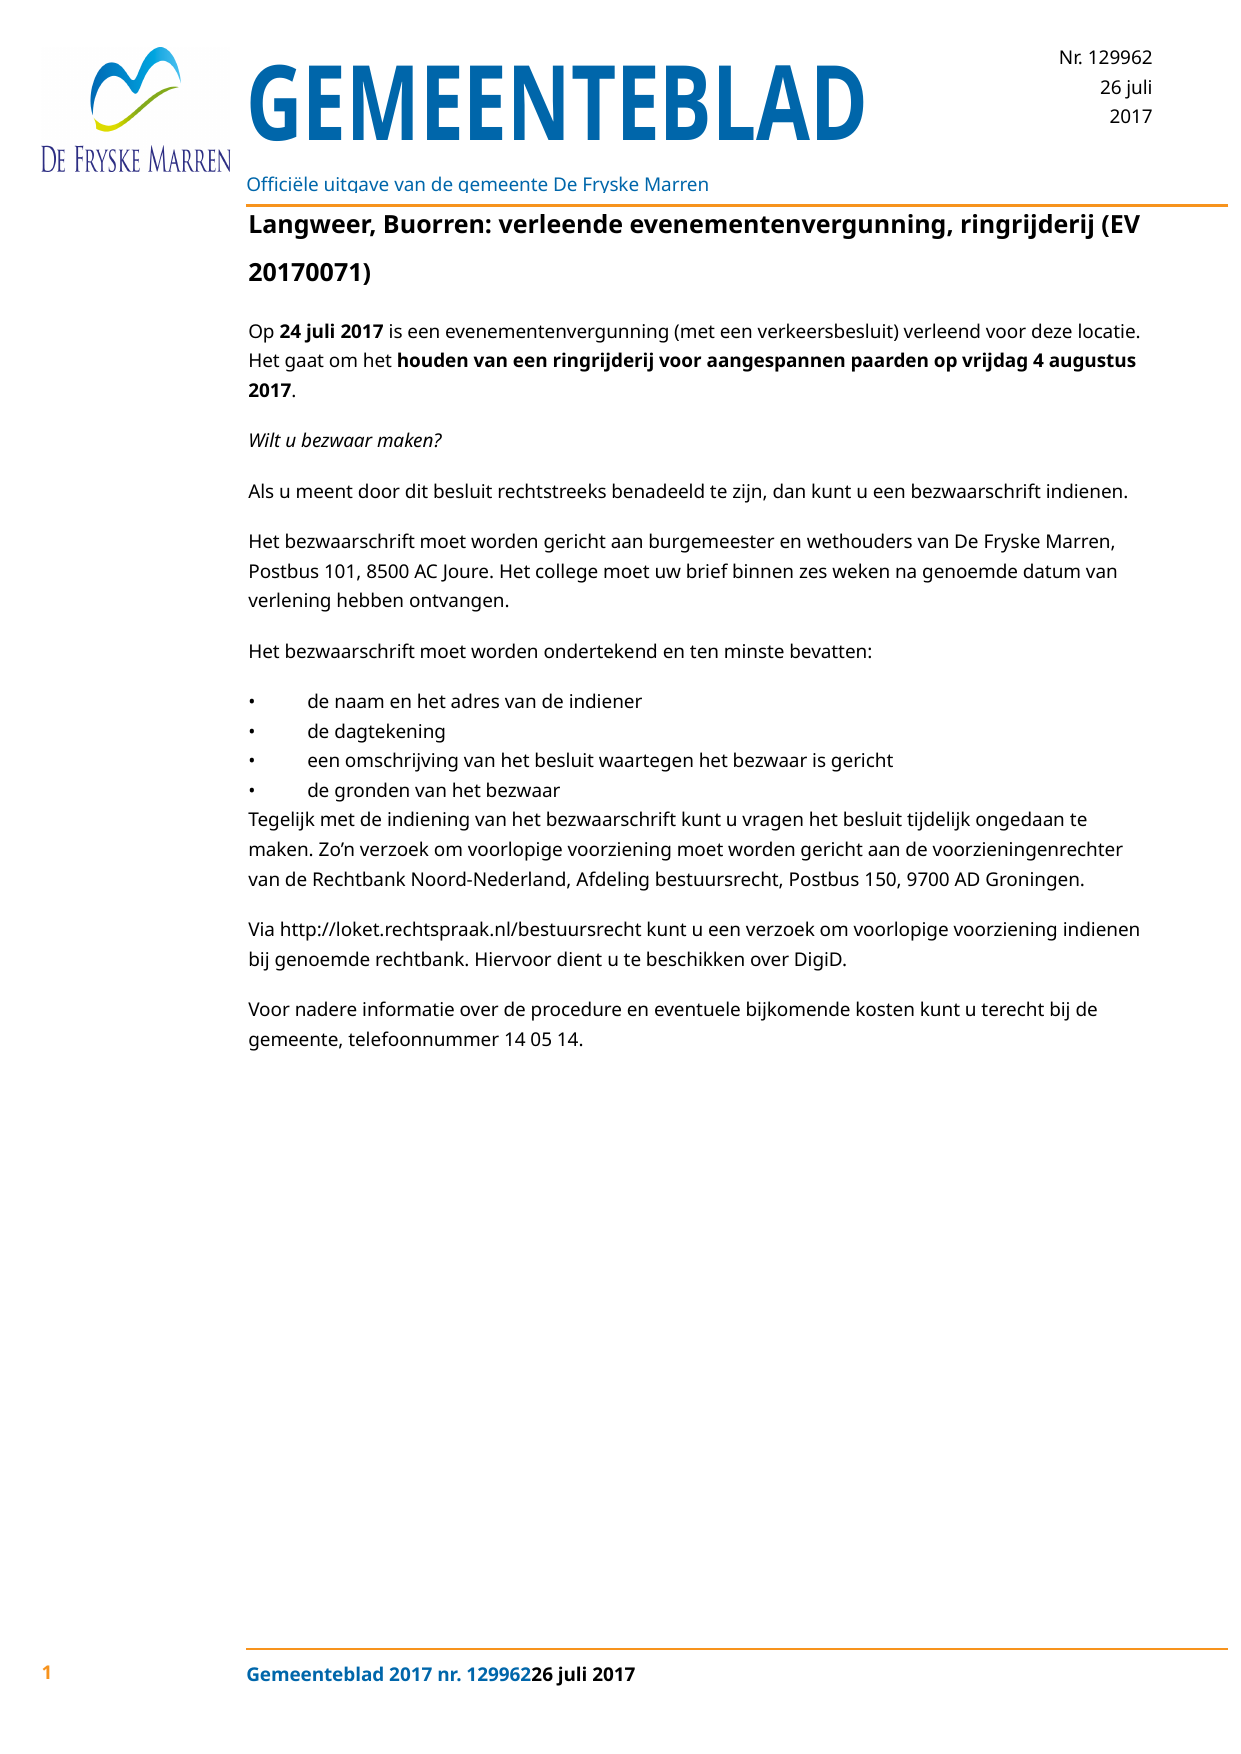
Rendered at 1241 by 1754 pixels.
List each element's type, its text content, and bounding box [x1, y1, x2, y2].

list de dagtekening [248, 718, 1152, 744]
text Langweer, Buorren: verleende evenementenvergunning, ringrijderij (EV 20170071) [248, 207, 1152, 288]
list een omschrijving van het besluit waartegen het bezwaar is gericht [248, 747, 1152, 773]
text Tegelijk met de indiening van het bezwaarschrift kunt u vragen het besluit tijdelijk ongedaan te maken. Zo’n verzoek om voorlopige voorziening moet worden gericht aan de voorzieningenrechter van de Rechtbank Noord-Nederland, Afdeling bestuursrecht, Postbus 150, 9700 AD Groningen. [248, 807, 1152, 892]
text Op 24 juli 2017 is een evenementenvergunning (met een verkeersbesluit) verleend voor deze locatie. Het gaat om het houden van een ringrijderij voor aangespannen paarden op vrijdag 4 augustus 2017. [248, 318, 1152, 403]
list de gronden van het bezwaar [248, 777, 1152, 803]
text Via http://loket.rechtspraak.nl/bestuursrecht kunt u een verzoek om voorlopige voorziening indienen bij genoemde rechtbank. Hiervoor dient u te beschikken over DigiD. [248, 916, 1152, 972]
text Het bezwaarschrift moet worden ondertekend en ten minste bevatten: [248, 638, 1152, 664]
text Als u meent door dit besluit rechtstreeks benadeeld te zijn, dan kunt u een bezwaarschrift indienen. [248, 478, 1152, 504]
list de naam en het adres van de indiener [248, 688, 1152, 714]
picture [41, 47, 231, 172]
text Het bezwaarschrift moet worden gericht aan burgemeester en wethouders van De Fryske Marren, Postbus 101, 8500 AC Joure. Het college moet uw brief binnen zes weken na genoemde datum van verlening hebben ontvangen. [248, 528, 1152, 613]
text Voor nadere informatie over de procedure en eventuele bijkomende kosten kunt u terecht bij de gemeente, telefoonnummer 14 05 14. [248, 996, 1152, 1052]
text Wilt u bezwaar maken? [248, 427, 1152, 453]
